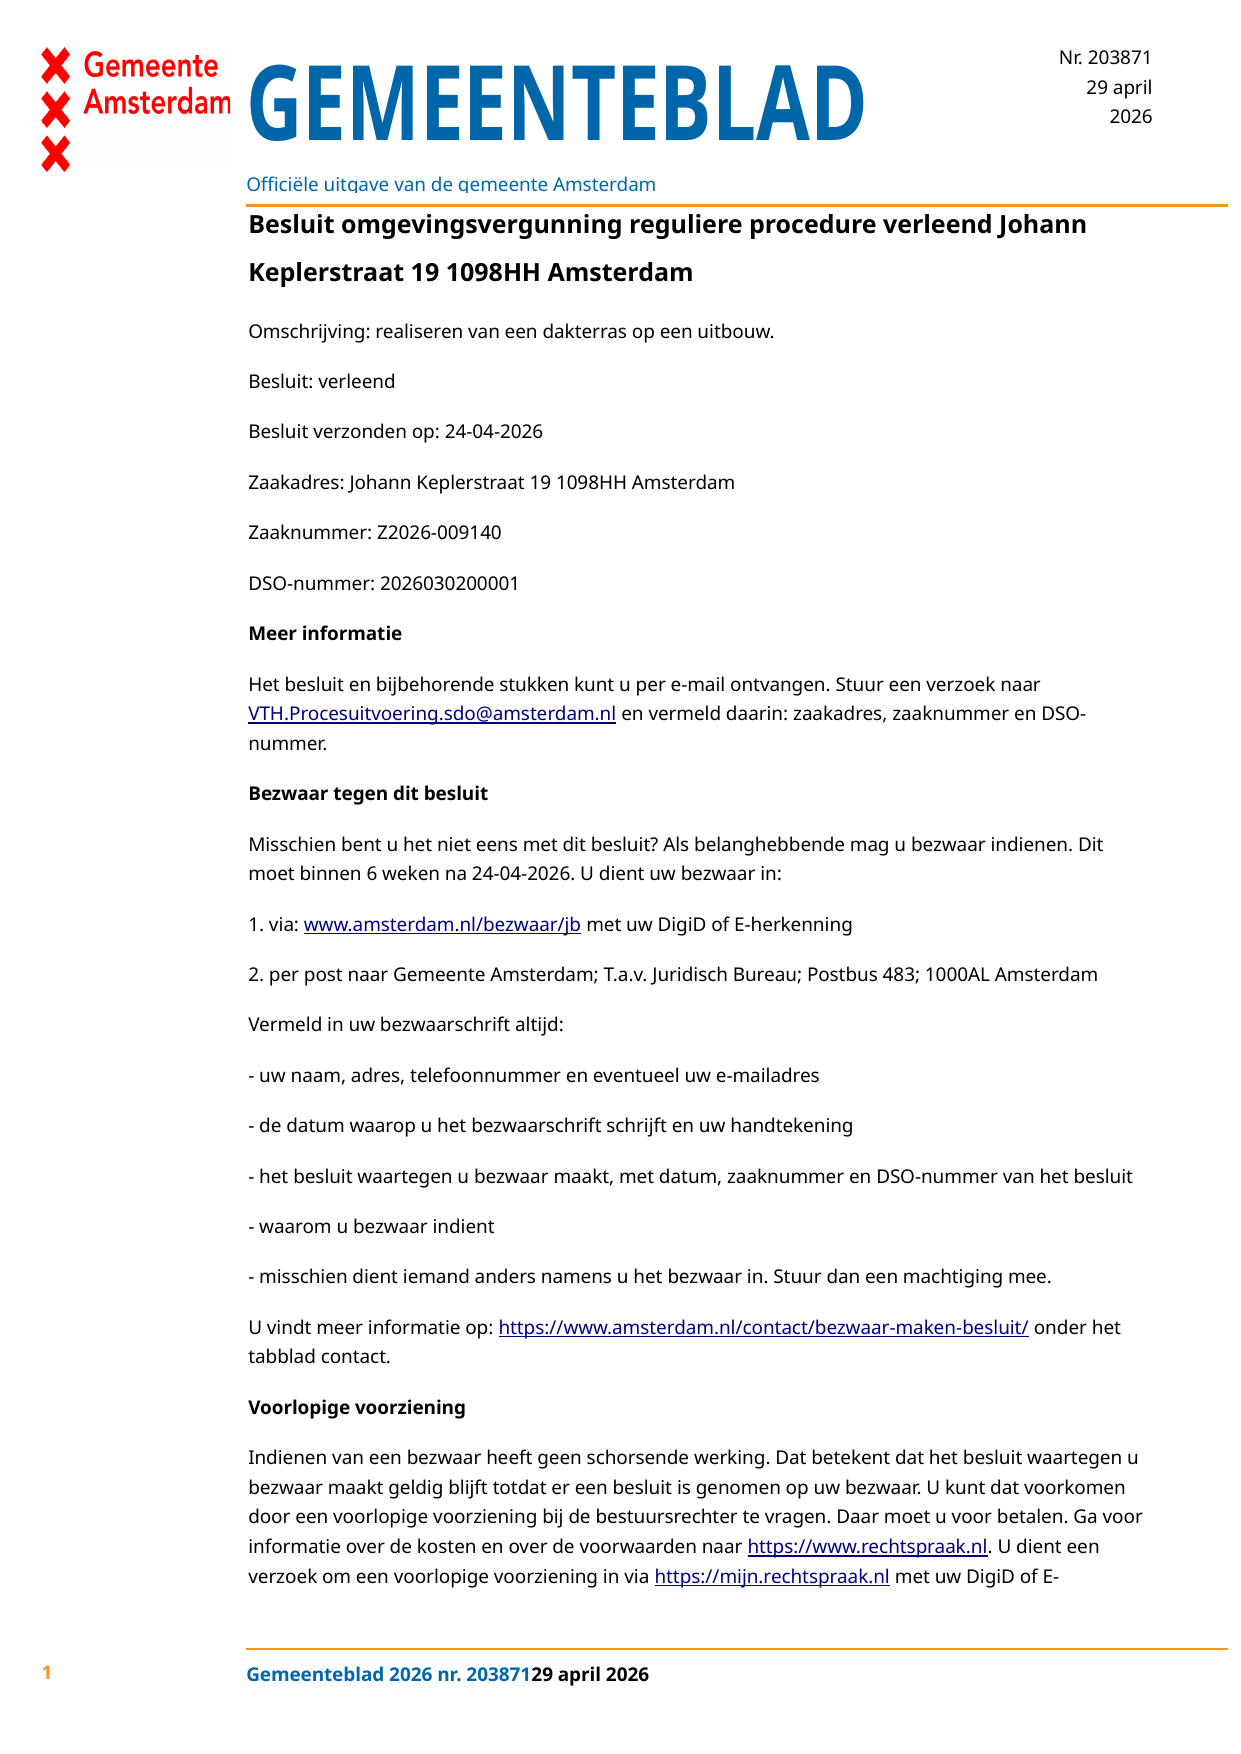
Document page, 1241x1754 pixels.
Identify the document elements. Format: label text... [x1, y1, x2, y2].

text - waarom u bezwaar indient [248, 1213, 1152, 1239]
text Meer informatie [248, 620, 1152, 646]
text Vermeld in uw bezwaarschrift altijd: [248, 1012, 1152, 1037]
text - het besluit waartegen u bezwaar maakt, met datum, zaaknummer en DSO-nummer van het besluit [248, 1163, 1152, 1189]
text Zaaknummer: Z2026-009140 [248, 519, 1152, 545]
picture [41, 47, 231, 172]
text Bezwaar tegen dit besluit [248, 780, 1152, 806]
text DSO-nummer: 2026030200001 [248, 570, 1152, 596]
text Voorlopige voorziening [248, 1394, 1152, 1420]
text Misschien bent u het niet eens met dit besluit? Als belanghebbende mag u bezwaar indienen. Dit moet binnen 6 weken na 24-04-2026. U dient uw bezwaar in: [248, 831, 1152, 886]
text Indienen van een bezwaar heeft geen schorsende werking. Dat betekent dat het besluit waartegen u bezwaar maakt geldig blijft totdat er een besluit is genomen op uw bezwaar. U kunt dat voorkomen door een voorlopige voorziening bij de bestuursrechter te vragen. Daar moet u voor betalen. Ga voor informatie over de kosten en over de voorwaarden naar https://www.rechtspraak.nl. U dient een verzoek om een voorlopige voorziening in via https://mijn.rechtspraak.nl met uw DigiD of E- [248, 1444, 1152, 1589]
text U vindt meer informatie op: https://www.amsterdam.nl/contact/bezwaar-maken-besluit/ onder het tabblad contact. [248, 1314, 1152, 1369]
text Omschrijving: realiseren van een dakterras op een uitbouw. [248, 318, 1152, 344]
text 1. via: www.amsterdam.nl/bezwaar/jb met uw DigiD of E-herkenning [248, 911, 1152, 937]
text 2. per post naar Gemeente Amsterdam; T.a.v. Juridisch Bureau; Postbus 483; 1000AL Amsterdam [248, 961, 1152, 987]
text Zaakadres: Johann Keplerstraat 19 1098HH Amsterdam [248, 469, 1152, 495]
text - uw naam, adres, telefoonnummer en eventueel uw e-mailadres [248, 1062, 1152, 1088]
text Besluit verzonden op: 24-04-2026 [248, 419, 1152, 444]
text Het besluit en bijbehorende stukken kunt u per e-mail ontvangen. Stuur een verzoek naar VTH.Procesuitvoering.sdo@amsterdam.nl en vermeld daarin: zaakadres, zaaknummer en DSO-nummer. [248, 671, 1152, 756]
text Besluit: verleend [248, 368, 1152, 394]
text - de datum waarop u het bezwaarschrift schrijft en uw handtekening [248, 1112, 1152, 1138]
text Besluit omgevingsvergunning reguliere procedure verleend Johann Keplerstraat 19 1098HH Amsterdam [248, 207, 1152, 288]
text - misschien dient iemand anders namens u het bezwaar in. Stuur dan een machtiging mee. [248, 1264, 1152, 1289]
